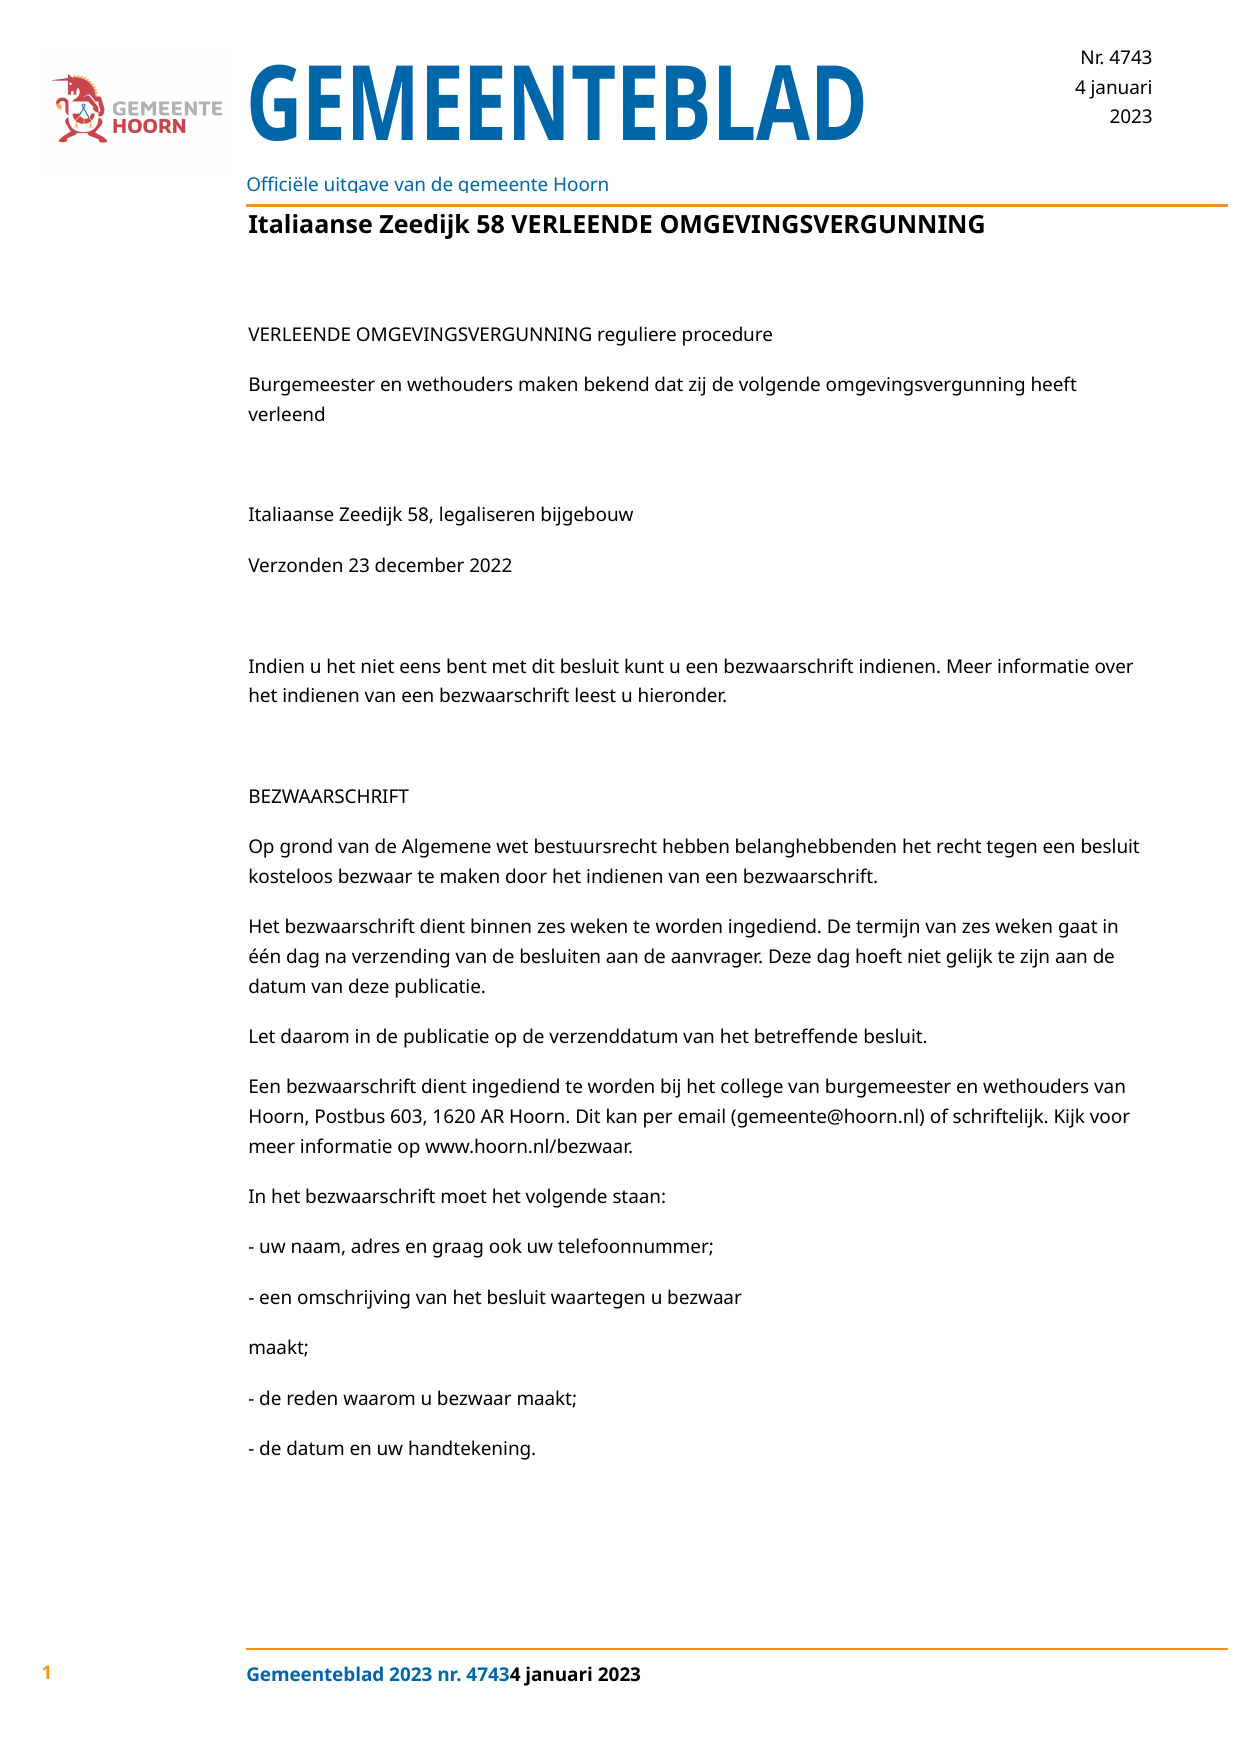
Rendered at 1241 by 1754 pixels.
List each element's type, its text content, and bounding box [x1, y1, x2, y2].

text Een bezwaarschrift dient ingediend te worden bij het college van burgemeester en wethouders van Hoorn, Postbus 603, 1620 AR Hoorn. Dit kan per email (gemeente@hoorn.nl) of schriftelijk. Kijk voor meer informatie op www.hoorn.nl/bezwaar. [248, 1074, 1152, 1158]
text maakt; [248, 1334, 1152, 1360]
text Burgemeester en wethouders maken bekend dat zij de volgende omgevingsvergunning heeft verleend [248, 371, 1152, 426]
text - uw naam, adres en graag ook uw telefoonnummer; [248, 1234, 1152, 1259]
text Op grond van de Algemene wet bestuursrecht hebben belanghebbenden het recht tegen een besluit kosteloos bezwaar te maken door het indienen van een bezwaarschrift. [248, 834, 1152, 889]
text - de reden waarom u bezwaar maakt; [248, 1385, 1152, 1411]
text Let daarom in de publicatie op de verzenddatum van het betreffende besluit. [248, 1023, 1152, 1049]
picture [41, 47, 231, 172]
text - een omschrijving van het besluit waartegen u bezwaar [248, 1284, 1152, 1310]
text - de datum en uw handtekening. [248, 1435, 1152, 1461]
text Het bezwaarschrift dient binnen zes weken te worden ingediend. De termijn van zes weken gaat in één dag na verzending van de besluiten aan de aanvrager. Deze dag hoeft niet gelijk te zijn aan de datum van deze publicatie. [248, 914, 1152, 998]
text Verzonden 23 december 2022 [248, 552, 1152, 578]
text Italiaanse Zeedijk 58, legaliseren bijgebouw [248, 502, 1152, 527]
text BEZWAARSCHRIFT [248, 783, 1152, 809]
text Italiaanse Zeedijk 58 VERLEENDE OMGEVINGSVERGUNNING [248, 207, 1152, 241]
text VERLEENDE OMGEVINGSVERGUNNING reguliere procedure [248, 321, 1152, 346]
text In het bezwaarschrift moet het volgende staan: [248, 1183, 1152, 1209]
text Indien u het niet eens bent met dit besluit kunt u een bezwaarschrift indienen. Meer informatie over het indienen van een bezwaarschrift leest u hieronder. [248, 653, 1152, 708]
